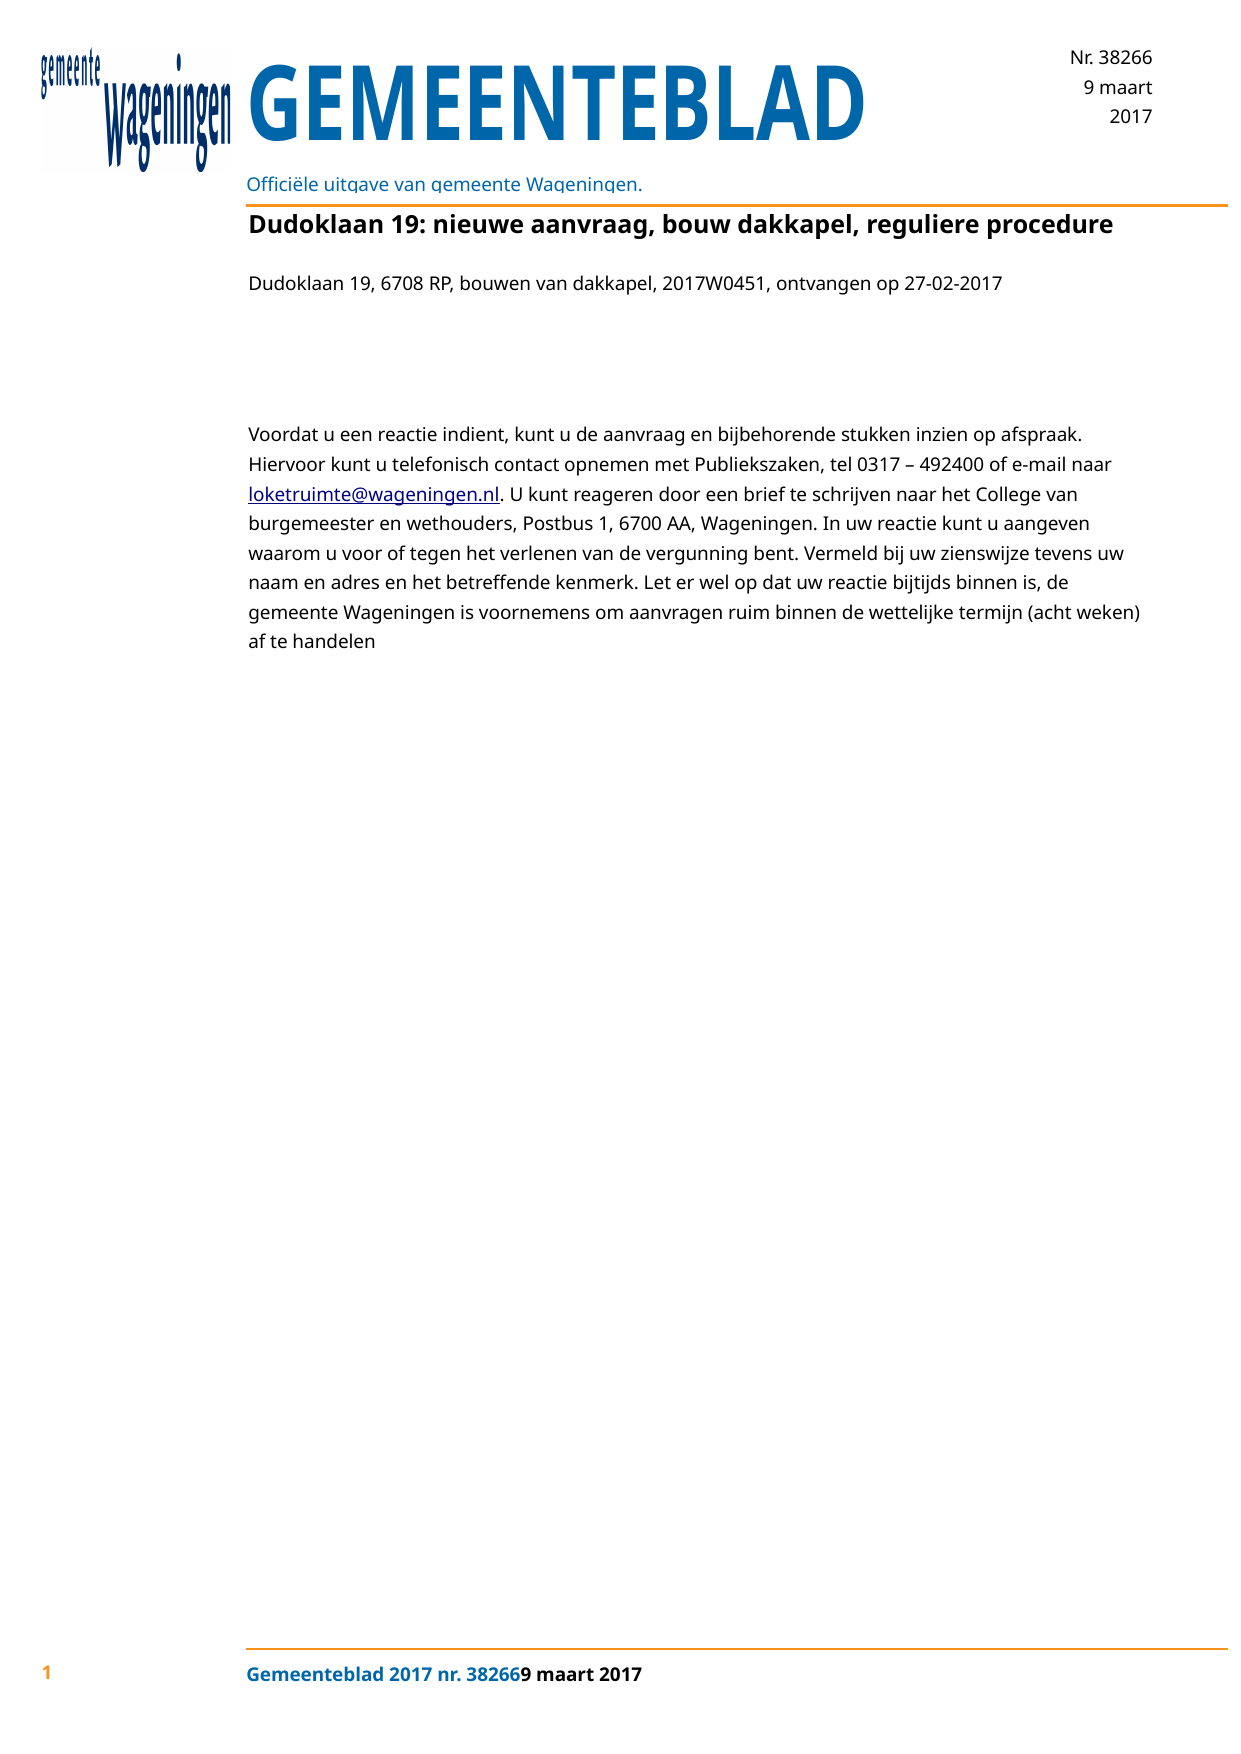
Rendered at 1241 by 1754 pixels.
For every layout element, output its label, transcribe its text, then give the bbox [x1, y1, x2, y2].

picture [41, 47, 231, 172]
text Voordat u een reactie indient, kunt u de aanvraag en bijbehorende stukken inzien op afspraak. Hiervoor kunt u telefonisch contact opnemen met Publiekszaken, tel 0317 – 492400 of e-mail naar loketruimte@wageningen.nl. U kunt reageren door een brief te schrijven naar het College van burgemeester en wethouders, Postbus 1, 6700 AA, Wageningen. In uw reactie kunt u aangeven waarom u voor of tegen het verlenen van de vergunning bent. Vermeld bij uw zienswijze tevens uw naam en adres en het betreffende kenmerk. Let er wel op dat uw reactie bijtijds binnen is, de gemeente Wageningen is voornemens om aanvragen ruim binnen de wettelijke termijn (acht weken) af te handelen [248, 422, 1152, 654]
text Dudoklaan 19, 6708 RP, bouwen van dakkapel, 2017W0451, ontvangen op 27-02-2017 [248, 270, 1152, 296]
text Dudoklaan 19: nieuwe aanvraag, bouw dakkapel, reguliere procedure [248, 207, 1152, 241]
